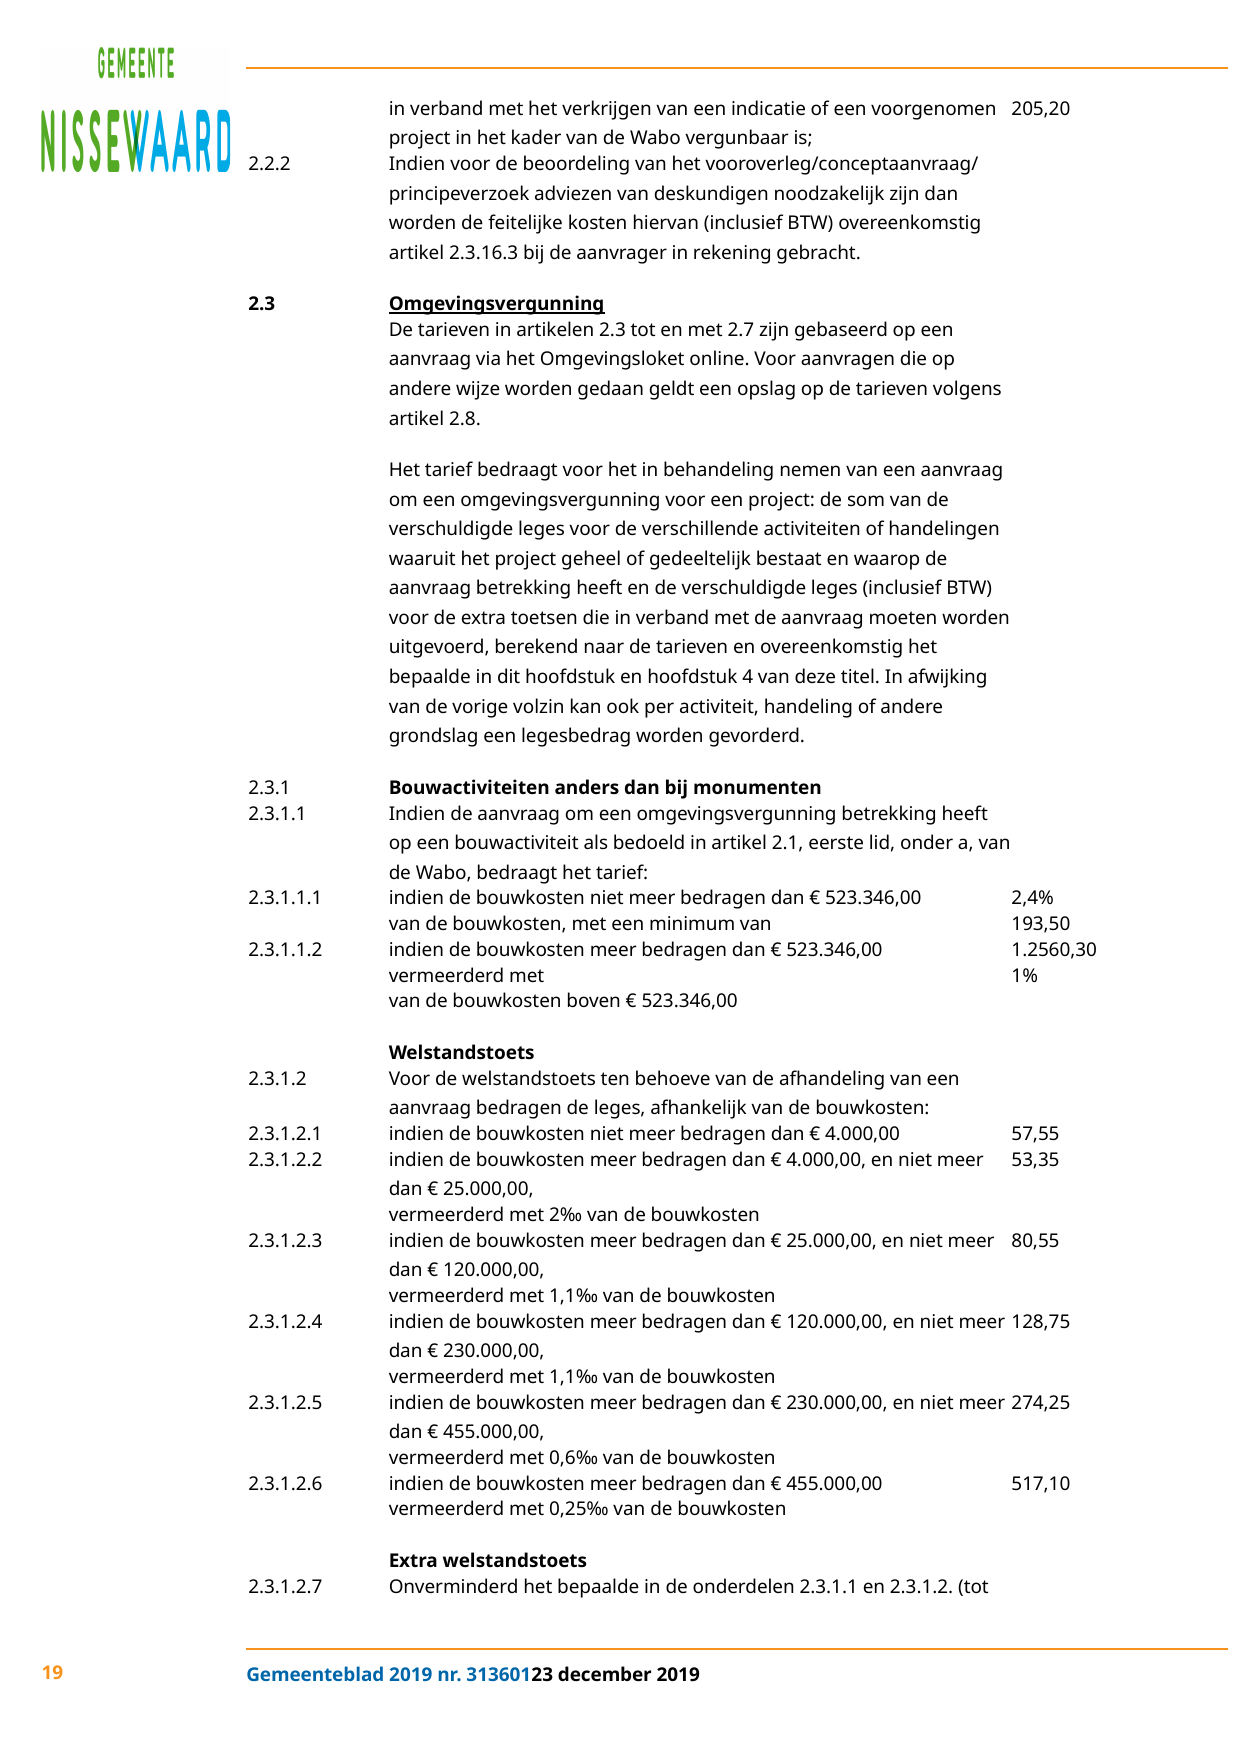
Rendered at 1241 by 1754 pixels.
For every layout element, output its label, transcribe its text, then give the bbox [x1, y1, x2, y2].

table_cell vermeerderd met 0,6‰ van de bouwkosten [389, 1444, 1011, 1470]
table_cell indien de bouwkosten meer bedragen dan € 455.000,00 [389, 1470, 1011, 1496]
table_cell 2.3.1.1.1 [248, 885, 388, 910]
table_cell [248, 1039, 388, 1065]
table_cell [248, 265, 388, 290]
table_cell 57,55 [1011, 1120, 1152, 1146]
table_cell 2.3.1.2.7 [248, 1573, 388, 1598]
table_cell vermeerderd met 2‰ van de bouwkosten [389, 1201, 1011, 1227]
table_cell Het tarief bedraagt voor het in behandeling nemen van een aanvraag om een omgevingsvergunning voor een project: de som van de verschuldigde leges voor de verschillende activiteiten of handelingen waaruit het project geheel of gedeeltelijk bestaat en waarop de aanvraag betrekking heeft en de verschuldigde leges (inclusief BTW) voor de extra toetsen die in verband met de aanvraag moeten worden uitgevoerd, berekend naar de tarieven en overeenkomstig het bepaalde in dit hoofdstuk en hoofdstuk 4 van deze titel. In afwijking van de vorige volzin kan ook per activiteit, handeling of andere grondslag een legesbedrag worden gevorderd. [389, 456, 1011, 748]
table_cell [1011, 265, 1152, 290]
table_cell vermeerderd met 1,1‰ van de bouwkosten [389, 1282, 1011, 1308]
table_cell [248, 748, 388, 774]
table_cell [389, 265, 1011, 290]
picture [154, 157, 165, 172]
table_cell 193,50 [1011, 910, 1152, 936]
table_cell indien de bouwkosten meer bedragen dan € 4.000,00, en niet meer dan € 25.000,00, [389, 1146, 1011, 1201]
table_cell in verband met het verkrijgen van een indicatie of een voorgenomen project in het kader van de Wabo vergunbaar is; [389, 95, 1011, 150]
table_cell [389, 1521, 1011, 1547]
table_cell indien de bouwkosten niet meer bedragen dan € 4.000,00 [389, 1120, 1011, 1146]
table_cell [1011, 748, 1152, 774]
table_cell 1.2560,30 [1011, 936, 1152, 962]
table_cell 517,10 [1011, 1470, 1152, 1496]
table_cell 2.3.1.2.5 [248, 1389, 388, 1444]
table_cell Onverminderd het bepaalde in de onderdelen 2.3.1.1 en 2.3.1.2. (tot [389, 1573, 1011, 1598]
table_cell [1011, 1363, 1152, 1389]
table_cell [248, 1013, 388, 1039]
picture [41, 47, 231, 172]
table_cell 2.3.1.2.1 [248, 1120, 388, 1146]
table_cell [248, 962, 388, 987]
table_cell [389, 1013, 1011, 1039]
table_cell Indien de aanvraag om een omgevingsvergunning betrekking heeft op een bouwactiviteit als bedoeld in artikel 2.1, eerste lid, onder a, van de Wabo, bedraagt het tarief: [389, 800, 1011, 884]
picture [201, 122, 206, 138]
table_cell Extra welstandstoets [389, 1547, 1011, 1573]
table_cell 1% [1011, 962, 1152, 987]
table_cell [1011, 800, 1152, 884]
table_cell [248, 431, 388, 456]
table_cell vermeerderd met [389, 962, 1011, 987]
table_cell [1011, 1547, 1152, 1573]
table_cell 2.3.1.2.3 [248, 1227, 388, 1282]
table_cell [1011, 988, 1152, 1013]
table_cell indien de bouwkosten meer bedragen dan € 523.346,00 [389, 936, 1011, 962]
table_cell 80,55 [1011, 1227, 1152, 1282]
table_cell 2.3.1.1 [248, 800, 388, 884]
table_cell [248, 1547, 388, 1573]
table_cell [1011, 774, 1152, 800]
table_cell 2.2.2 [248, 150, 388, 264]
table_cell [1011, 1201, 1152, 1227]
table_cell [1011, 290, 1152, 316]
table_cell 205,20 [1011, 95, 1152, 150]
table_cell Bouwactiviteiten anders dan bij monumenten [389, 774, 1011, 800]
table_cell Indien voor de beoordeling van het vooroverleg/conceptaanvraag/ principeverzoek adviezen van deskundigen noodzakelijk zijn dan worden de feitelijke kosten hiervan (inclusief BTW) overeenkomstig artikel 2.3.16.3 bij de aanvrager in rekening gebracht. [389, 150, 1011, 264]
table_cell [248, 1282, 388, 1308]
table_cell [248, 910, 388, 936]
table_cell 53,35 [1011, 1146, 1152, 1201]
table_cell 2.3.1.1.2 [248, 936, 388, 962]
table_cell [1011, 1013, 1152, 1039]
table_cell [1011, 456, 1152, 748]
table_cell 2.3.1.2.6 [248, 1470, 388, 1496]
table_cell [248, 1363, 388, 1389]
table_cell [248, 1201, 388, 1227]
table_cell 274,25 [1011, 1389, 1152, 1444]
table_cell 2,4% [1011, 885, 1152, 910]
table_cell vermeerderd met 1,1‰ van de bouwkosten [389, 1363, 1011, 1389]
table_cell van de bouwkosten, met een minimum van [389, 910, 1011, 936]
table_cell [1011, 1065, 1152, 1120]
table_cell [248, 1496, 388, 1521]
picture [200, 151, 206, 172]
table_cell indien de bouwkosten meer bedragen dan € 230.000,00, en niet meer dan € 455.000,00, [389, 1389, 1011, 1444]
table_cell [248, 1521, 388, 1547]
table_cell Welstandstoets [389, 1039, 1011, 1065]
table_cell 128,75 [1011, 1308, 1152, 1363]
table_cell vermeerderd met 0,25‰ van de bouwkosten [389, 1496, 1011, 1521]
table_cell [389, 431, 1011, 456]
table_cell 2.3.1.2 [248, 1065, 388, 1120]
table_cell [248, 316, 388, 431]
table_cell [1011, 1521, 1152, 1547]
table_cell indien de bouwkosten meer bedragen dan € 120.000,00, en niet meer dan € 230.000,00, [389, 1308, 1011, 1363]
picture [176, 157, 187, 172]
table_cell De tarieven in artikelen 2.3 tot en met 2.7 zijn gebaseerd op een aanvraag via het Omgevingsloket online. Voor aanvragen die op andere wijze worden gedaan geldt een opslag op de tarieven volgens artikel 2.8. [389, 316, 1011, 431]
table_cell [1011, 1282, 1152, 1308]
table_cell [248, 95, 388, 150]
table_cell 2.3.1.2.4 [248, 1308, 388, 1363]
table_cell [389, 748, 1011, 774]
table_cell [1011, 1496, 1152, 1521]
table_cell 2.3.1 [248, 774, 388, 800]
table_cell Omgevingsvergunning [389, 290, 1011, 316]
table_cell van de bouwkosten boven € 523.346,00 [389, 988, 1011, 1013]
table_cell [248, 988, 388, 1013]
table_cell [1011, 1573, 1152, 1598]
picture [222, 122, 227, 160]
table_cell [1011, 316, 1152, 431]
table_cell [1011, 150, 1152, 264]
table_cell [248, 456, 388, 748]
table_cell Voor de welstandstoets ten behoeve van de afhandeling van een aanvraag bedragen de leges, afhankelijk van de bouwkosten: [389, 1065, 1011, 1120]
table_cell [1011, 431, 1152, 456]
table_cell indien de bouwkosten meer bedragen dan € 25.000,00, en niet meer dan € 120.000,00, [389, 1227, 1011, 1282]
table_cell [1011, 1039, 1152, 1065]
table_cell 2.3 [248, 290, 388, 316]
table_cell [1011, 1444, 1152, 1470]
table_cell 2.3.1.2.2 [248, 1146, 388, 1201]
table_cell indien de bouwkosten niet meer bedragen dan € 523.346,00 [389, 885, 1011, 910]
table_cell [248, 1444, 388, 1470]
